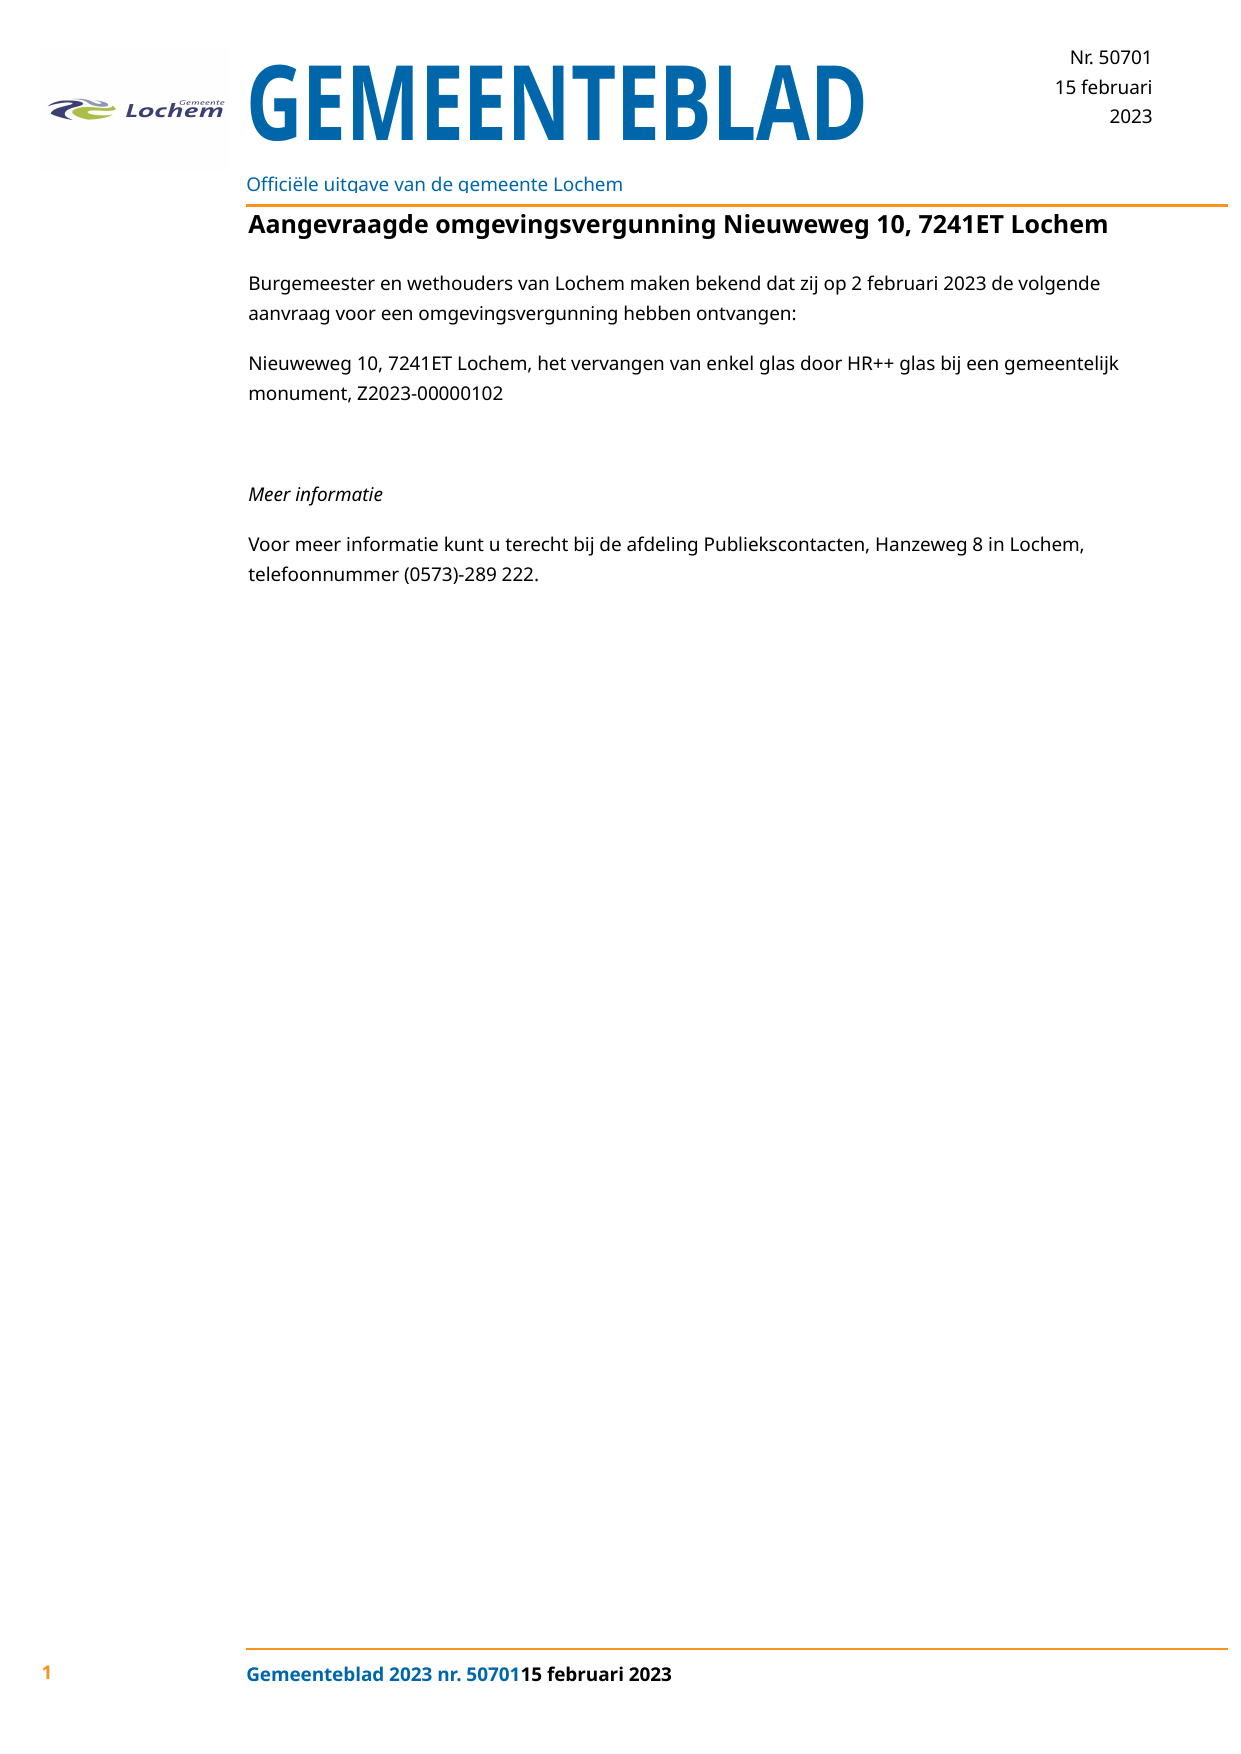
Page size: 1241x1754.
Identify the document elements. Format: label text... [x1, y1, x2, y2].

text Meer informatie [248, 481, 1152, 506]
picture [41, 47, 231, 172]
text Burgemeester en wethouders van Lochem maken bekend dat zij op 2 februari 2023 de volgende aanvraag voor een omgevingsvergunning hebben ontvangen: [248, 270, 1152, 326]
text Voor meer informatie kunt u terecht bij de afdeling Publiekscontacten, Hanzeweg 8 in Lochem, telefoonnummer (0573)-289 222. [248, 531, 1152, 586]
text Nieuweweg 10, 7241ET Lochem, het vervangen van enkel glas door HR++ glas bij een gemeentelijk monument, Z2023-00000102 [248, 350, 1152, 406]
text Aangevraagde omgevingsvergunning Nieuweweg 10, 7241ET Lochem [248, 207, 1152, 241]
